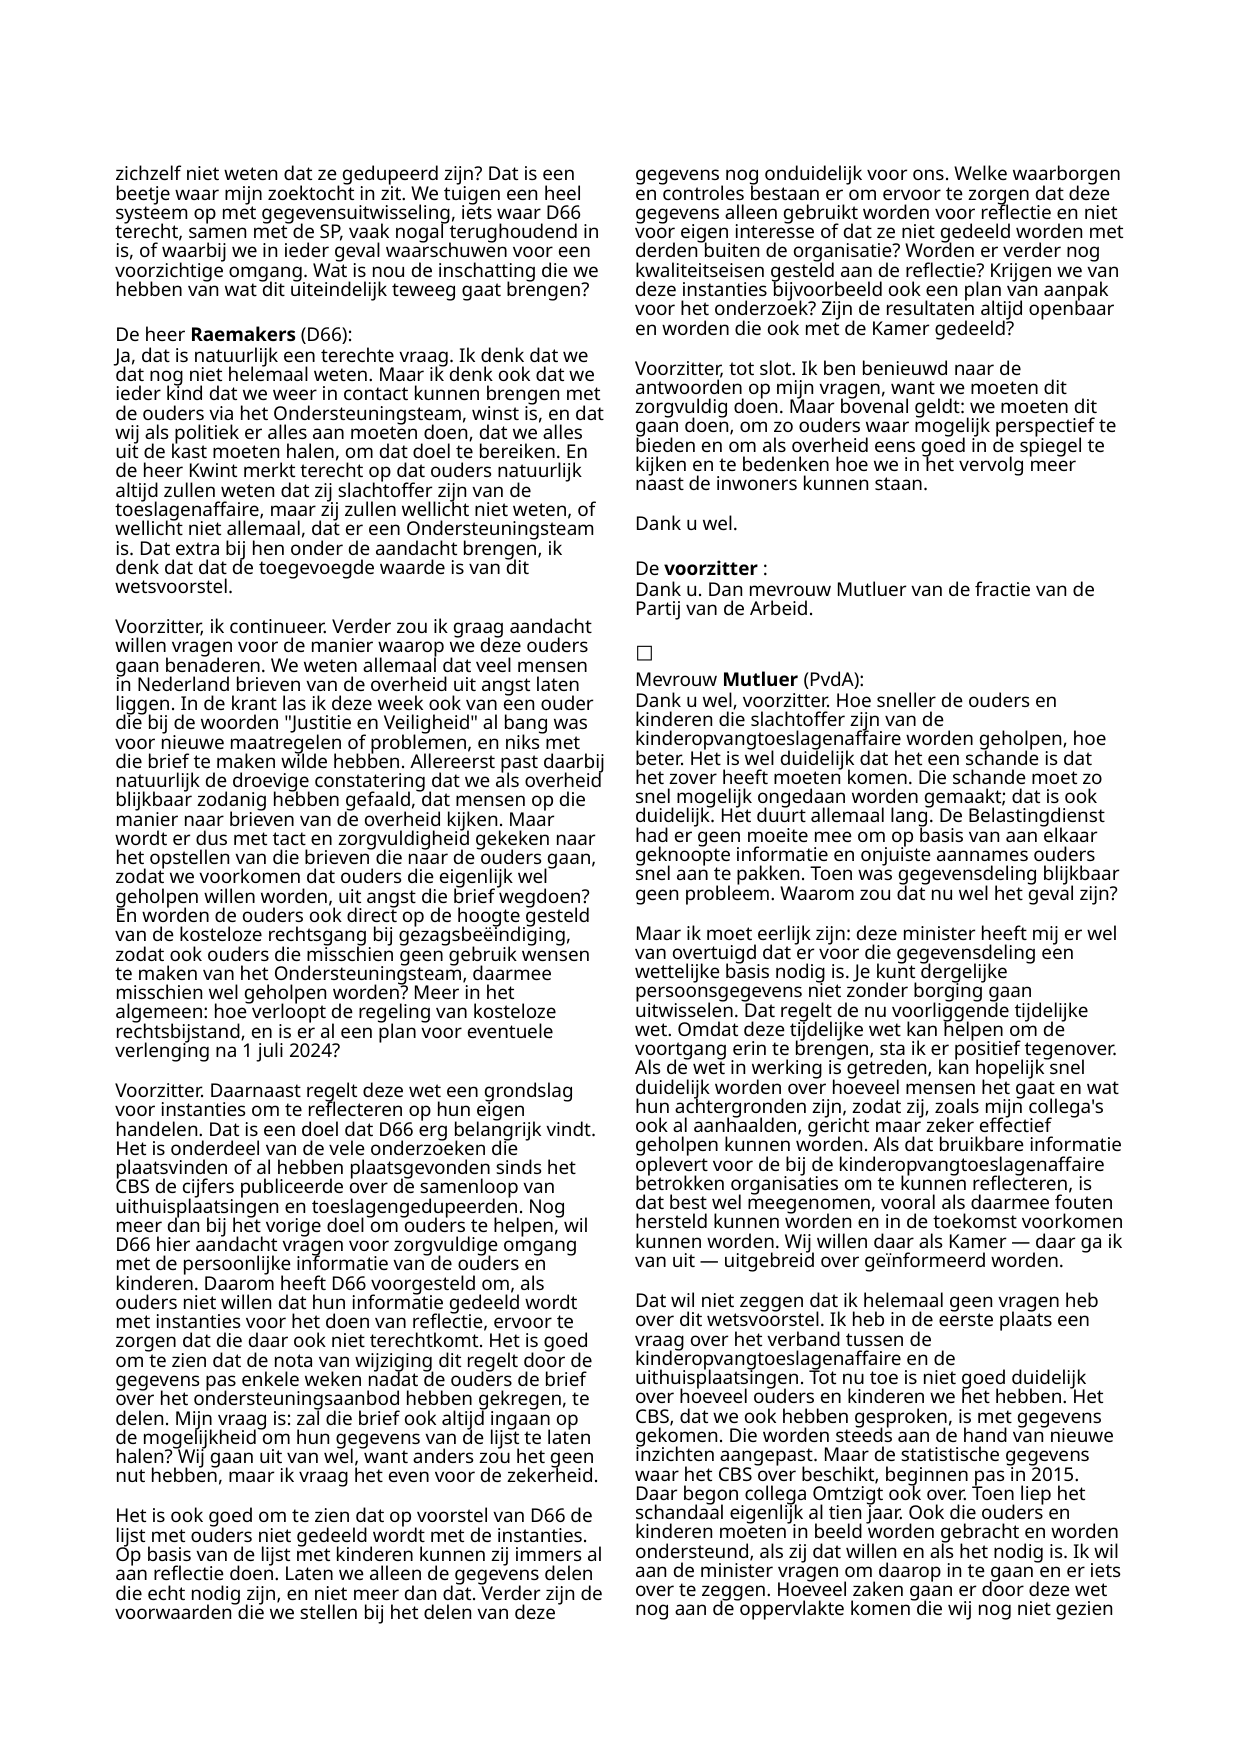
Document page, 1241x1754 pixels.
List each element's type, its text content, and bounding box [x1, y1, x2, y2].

text De heer Raemakers (D66): [115, 321, 605, 347]
text De voorzitter : [635, 555, 1125, 581]
text ⬜ [635, 640, 1125, 666]
text Dat wil niet zeggen dat ik helemaal geen vragen heb over dit wetsvoorstel. Ik heb in de eerste plaats een vraag over het verband tussen de kinderopvangtoeslagenaffaire en de uithuisplaatsingen. Tot nu toe is niet goed duidelijk over hoeveel ouders en kinderen we het hebben. Het CBS, dat we ook hebben gesproken, is met gegevens gekomen. Die worden steeds aan de hand van nieuwe inzichten aangepast. Maar de statistische gegevens waar het CBS over beschikt, beginnen pas in 2015. Daar begon collega Omtzigt ook over. Toen liep het schandaal eigenlijk al tien jaar. Ook die ouders en kinderen moeten in beeld worden gebracht en worden ondersteund, als zij dat willen en als het nodig is. Ik wil aan de minister vragen om daarop in te gaan en er iets over te zeggen. Hoeveel zaken gaan er door deze wet nog aan de oppervlakte komen die wij nog niet gezien [635, 1292, 1125, 1620]
text Het is ook goed om te zien dat op voorstel van D66 de lijst met ouders niet gedeeld wordt met de instanties. Op basis van de lijst met kinderen kunnen zij immers al aan reflectie doen. Laten we alleen de gegevens delen die echt nodig zijn, en niet meer dan dat. Verder zijn de voorwaarden die we stellen bij het delen van deze [115, 1507, 605, 1623]
text gegevens nog onduidelijk voor ons. Welke waarborgen en controles bestaan er om ervoor te zorgen dat deze gegevens alleen gebruikt worden voor reflectie en niet voor eigen interesse of dat ze niet gedeeld worden met derden buiten de organisatie? Worden er verder nog kwaliteitseisen gesteld aan de reflectie? Krijgen we van deze instanties bijvoorbeeld ook een plan van aanpak voor het onderzoek? Zijn de resultaten altijd openbaar en worden die ook met de Kamer gedeeld? [635, 165, 1125, 339]
text Maar ik moet eerlijk zijn: deze minister heeft mij er wel van overtuigd dat er voor die gegevensdeling een wettelijke basis nodig is. Je kunt dergelijke persoonsgegevens niet zonder borging gaan uitwisselen. Dat regelt de nu voorliggende tijdelijke wet. Omdat deze tijdelijke wet kan helpen om de voortgang erin te brengen, sta ik er positief tegenover. Als de wet in werking is getreden, kan hopelijk snel duidelijk worden over hoeveel mensen het gaat en wat hun achtergronden zijn, zodat zij, zoals mijn collega's ook al aanhaalden, gericht maar zeker effectief geholpen kunnen worden. Als dat bruikbare informatie oplevert voor de bij de kinderopvangtoeslagenaffaire betrokken organisaties om te kunnen reflecteren, is dat best wel meegenomen, vooral als daarmee fouten hersteld kunnen worden en in de toekomst voorkomen kunnen worden. Wij willen daar als Kamer — daar ga ik van uit — uitgebreid over geïnformeerd worden. [635, 924, 1125, 1271]
text zichzelf niet weten dat ze gedupeerd zijn? Dat is een beetje waar mijn zoektocht in zit. We tuigen een heel systeem op met gegevensuitwisseling, iets waar D66 terecht, samen met de SP, vaak nogal terughoudend in is, of waarbij we in ieder geval waarschuwen voor een voorzichtige omgang. Wat is nou de inschatting die we hebben van wat dit uiteindelijk teweeg gaat brengen? [115, 165, 605, 300]
text Voorzitter. Daarnaast regelt deze wet een grondslag voor instanties om te reflecteren op hun eigen handelen. Dat is een doel dat D66 erg belangrijk vindt. Het is onderdeel van de vele onderzoeken die plaatsvinden of al hebben plaatsgevonden sinds het CBS de cijfers publiceerde over de samenloop van uithuisplaatsingen en toeslagengedupeerden. Nog meer dan bij het vorige doel om ouders te helpen, wil D66 hier aandacht vragen voor zorgvuldige omgang met de persoonlijke informatie van de ouders en kinderen. Daarom heeft D66 voorgesteld om, als ouders niet willen dat hun informatie gedeeld wordt met instanties voor het doen van reflectie, ervoor te zorgen dat die daar ook niet terechtkomt. Het is goed om te zien dat de nota van wijziging dit regelt door de gegevens pas enkele weken nadat de ouders de brief over het ondersteuningsaanbod hebben gekregen, te delen. Mijn vraag is: zal die brief ook altijd ingaan op de mogelijkheid om hun gegevens van de lijst te laten halen? Wij gaan uit van wel, want anders zou het geen nut hebben, maar ik vraag het even voor de zekerheid. [115, 1082, 605, 1487]
text Ja, dat is natuurlijk een terechte vraag. Ik denk dat we dat nog niet helemaal weten. Maar ik denk ook dat we ieder kind dat we weer in contact kunnen brengen met de ouders via het Ondersteuningsteam, winst is, en dat wij als politiek er alles aan moeten doen, dat we alles uit de kast moeten halen, om dat doel te bereiken. En de heer Kwint merkt terecht op dat ouders natuurlijk altijd zullen weten dat zij slachtoffer zijn van de toeslagenaffaire, maar zij zullen wellicht niet weten, of wellicht niet allemaal, dat er een Ondersteuningsteam is. Dat extra bij hen onder de aandacht brengen, ik denk dat dat de toegevoegde waarde is van dit wetsvoorstel. [115, 347, 605, 597]
text Mevrouw Mutluer (PvdA): [635, 666, 1125, 692]
text Dank u wel, voorzitter. Hoe sneller de ouders en kinderen die slachtoffer zijn van de kinderopvangtoeslagenaffaire worden geholpen, hoe beter. Het is wel duidelijk dat het een schande is dat het zover heeft moeten komen. Die schande moet zo snel mogelijk ongedaan worden gemaakt; dat is ook duidelijk. Het duurt allemaal lang. De Belastingdienst had er geen moeite mee om op basis van aan elkaar geknoopte informatie en onjuiste aannames ouders snel aan te pakken. Toen was gegevensdeling blijkbaar geen probleem. Waarom zou dat nu wel het geval zijn? [635, 692, 1125, 904]
text Dank u wel. [635, 515, 1125, 534]
text Voorzitter, tot slot. Ik ben benieuwd naar de antwoorden op mijn vragen, want we moeten dit zorgvuldig doen. Maar bovenal geldt: we moeten dit gaan doen, om zo ouders waar mogelijk perspectief te bieden en om als overheid eens goed in de spiegel te kijken en te bedenken hoe we in het vervolg meer naast de inwoners kunnen staan. [635, 359, 1125, 494]
text Dank u. Dan mevrouw Mutluer van de fractie van de Partij van de Arbeid. [635, 581, 1125, 619]
text Voorzitter, ik continueer. Verder zou ik graag aandacht willen vragen voor de manier waarop we deze ouders gaan benaderen. We weten allemaal dat veel mensen in Nederland brieven van de overheid uit angst laten liggen. In de krant las ik deze week ook van een ouder die bij de woorden "Justitie en Veiligheid" al bang was voor nieuwe maatregelen of problemen, en niks met die brief te maken wilde hebben. Allereerst past daarbij natuurlijk de droevige constatering dat we als overheid blijkbaar zodanig hebben gefaald, dat mensen op die manier naar brieven van de overheid kijken. Maar wordt er dus met tact en zorgvuldigheid gekeken naar het opstellen van die brieven die naar de ouders gaan, zodat we voorkomen dat ouders die eigenlijk wel geholpen willen worden, uit angst die brief wegdoen? En worden de ouders ook direct op de hoogte gesteld van de kosteloze rechtsgang bij gezagsbeëindiging, zodat ook ouders die misschien geen gebruik wensen te maken van het Ondersteuningsteam, daarmee misschien wel geholpen worden? Meer in het algemeen: hoe verloopt de regeling van kosteloze rechtsbijstand, en is er al een plan voor eventuele verlenging na 1 juli 2024? [115, 618, 605, 1061]
